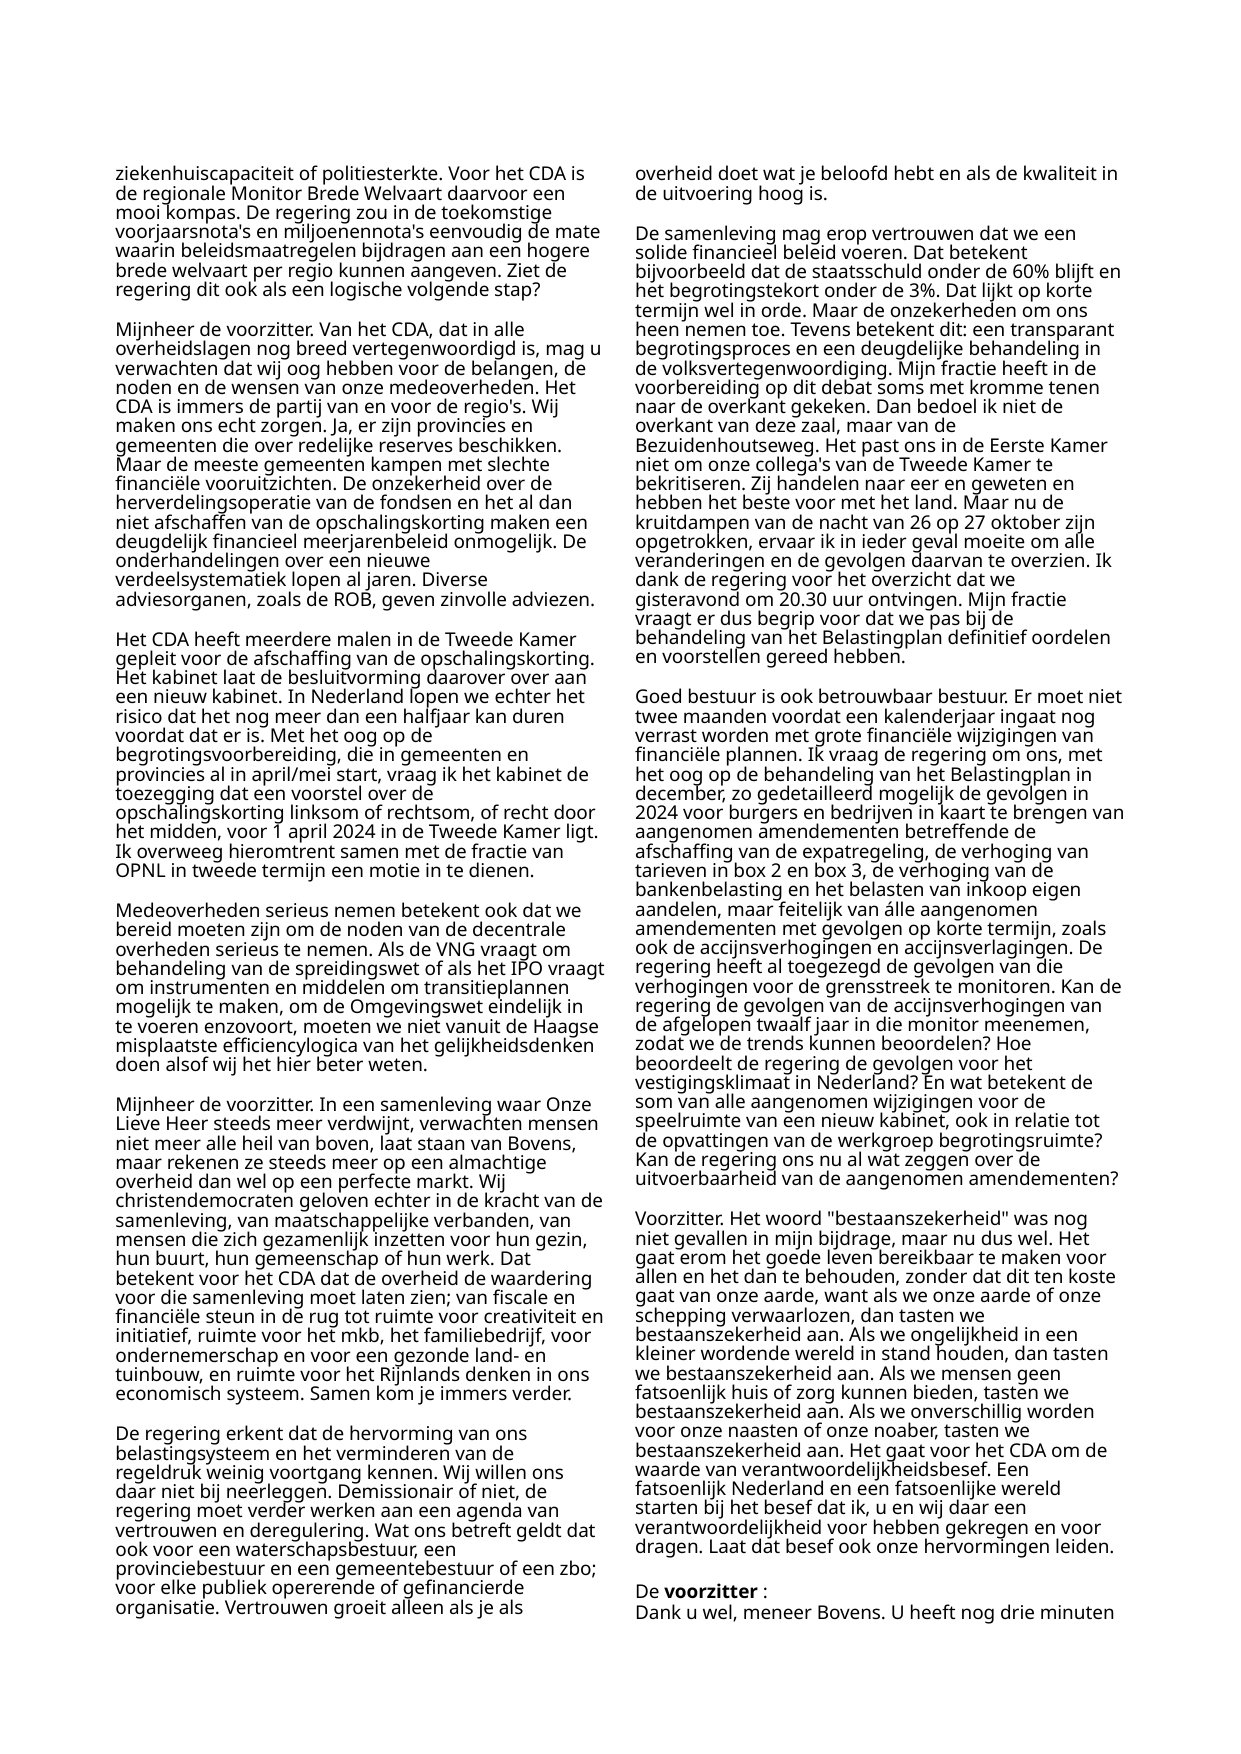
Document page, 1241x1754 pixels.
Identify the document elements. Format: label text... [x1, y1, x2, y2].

text ziekenhuiscapaciteit of politiesterkte. Voor het CDA is de regionale Monitor Brede Welvaart daarvoor een mooi kompas. De regering zou in de toekomstige voorjaarsnota's en miljoenennota's eenvoudig de mate waarin beleidsmaatregelen bijdragen aan een hogere brede welvaart per regio kunnen aangeven. Ziet de regering dit ook als een logische volgende stap? [115, 165, 605, 300]
text Dank u wel, meneer Bovens. U heeft nog drie minuten [635, 1604, 1125, 1623]
text Medeoverheden serieus nemen betekent ook dat we bereid moeten zijn om de noden van de decentrale overheden serieus te nemen. Als de VNG vraagt om behandeling van de spreidingswet of als het IPO vraagt om instrumenten en middelen om transitieplannen mogelijk te maken, om de Omgevingswet eindelijk in te voeren enzovoort, moeten we niet vanuit de Haagse misplaatste efficiencylogica van het gelijkheidsdenken doen alsof wij het hier beter weten. [115, 902, 605, 1075]
text Het CDA heeft meerdere malen in de Tweede Kamer gepleit voor de afschaffing van de opschalingskorting. Het kabinet laat de besluitvorming daarover over aan een nieuw kabinet. In Nederland lopen we echter het risico dat het nog meer dan een halfjaar kan duren voordat dat er is. Met het oog op de begrotingsvoorbereiding, die in gemeenten en provincies al in april/mei start, vraag ik het kabinet de toezegging dat een voorstel over de opschalingskorting linksom of rechtsom, of recht door het midden, voor 1 april 2024 in de Tweede Kamer ligt. Ik overweeg hieromtrent samen met de fractie van OPNL in tweede termijn een motie in te dienen. [115, 631, 605, 881]
text Voorzitter. Het woord "bestaanszekerheid" was nog niet gevallen in mijn bijdrage, maar nu dus wel. Het gaat erom het goede leven bereikbaar te maken voor allen en het dan te behouden, zonder dat dit ten koste gaat van onze aarde, want als we onze aarde of onze schepping verwaarlozen, dan tasten we bestaanszekerheid aan. Als we ongelijkheid in een kleiner wordende wereld in stand houden, dan tasten we bestaanszekerheid aan. Als we mensen geen fatsoenlijk huis of zorg kunnen bieden, tasten we bestaanszekerheid aan. Als we onverschillig worden voor onze naasten of onze noaber, tasten we bestaanszekerheid aan. Het gaat voor het CDA om de waarde van verantwoordelijkheidsbesef. Een fatsoenlijk Nederland en een fatsoenlijke wereld starten bij het besef dat ik, u en wij daar een verantwoordelijkheid voor hebben gekregen en voor dragen. Laat dat besef ook onze hervormingen leiden. [635, 1210, 1125, 1557]
text Mijnheer de voorzitter. Van het CDA, dat in alle overheidslagen nog breed vertegenwoordigd is, mag u verwachten dat wij oog hebben voor de belangen, de noden en de wensen van onze medeoverheden. Het CDA is immers de partij van en voor de regio's. Wij maken ons echt zorgen. Ja, er zijn provincies en gemeenten die over redelijke reserves beschikken. Maar de meeste gemeenten kampen met slechte financiële vooruitzichten. De onzekerheid over de herverdelingsoperatie van de fondsen en het al dan niet afschaffen van de opschalingskorting maken een deugdelijk financieel meerjarenbeleid onmogelijk. De onderhandelingen over een nieuwe verdeelsystematiek lopen al jaren. Diverse adviesorganen, zoals de ROB, geven zinvolle adviezen. [115, 321, 605, 610]
text Goed bestuur is ook betrouwbaar bestuur. Er moet niet twee maanden voordat een kalenderjaar ingaat nog verrast worden met grote financiële wijzigingen van financiële plannen. Ik vraag de regering om ons, met het oog op de behandeling van het Belastingplan in december, zo gedetailleerd mogelijk de gevolgen in 2024 voor burgers en bedrijven in kaart te brengen van aangenomen amendementen betreffende de afschaffing van de expatregeling, de verhoging van tarieven in box 2 en box 3, de verhoging van de bankenbelasting en het belasten van inkoop eigen aandelen, maar feitelijk van álle aangenomen amendementen met gevolgen op korte termijn, zoals ook de accijnsverhogingen en accijnsverlagingen. De regering heeft al toegezegd de gevolgen van die verhogingen voor de grensstreek te monitoren. Kan de regering de gevolgen van de accijnsverhogingen van de afgelopen twaalf jaar in die monitor meenemen, zodat we de trends kunnen beoordelen? Hoe beoordeelt de regering de gevolgen voor het vestigingsklimaat in Nederland? En wat betekent de som van alle aangenomen wijzigingen voor de speelruimte van een nieuw kabinet, ook in relatie tot de opvattingen van de werkgroep begrotingsruimte? Kan de regering ons nu al wat zeggen over de uitvoerbaarheid van de aangenomen amendementen? [635, 688, 1125, 1189]
text overheid doet wat je beloofd hebt en als de kwaliteit in de uitvoering hoog is. [635, 165, 1125, 204]
text De samenleving mag erop vertrouwen dat we een solide financieel beleid voeren. Dat betekent bijvoorbeeld dat de staatsschuld onder de 60% blijft en het begrotingstekort onder de 3%. Dat lijkt op korte termijn wel in orde. Maar de onzekerheden om ons heen nemen toe. Tevens betekent dit: een transparant begrotingsproces en een deugdelijke behandeling in de volksvertegenwoordiging. Mijn fractie heeft in de voorbereiding op dit debat soms met kromme tenen naar de overkant gekeken. Dan bedoel ik niet de overkant van deze zaal, maar van de Bezuidenhoutseweg. Het past ons in de Eerste Kamer niet om onze collega's van de Tweede Kamer te bekritiseren. Zij handelen naar eer en geweten en hebben het beste voor met het land. Maar nu de kruitdampen van de nacht van 26 op 27 oktober zijn opgetrokken, ervaar ik in ieder geval moeite om alle veranderingen en de gevolgen daarvan te overzien. Ik dank de regering voor het overzicht dat we gisteravond om 20.30 uur ontvingen. Mijn fractie vraagt er dus begrip voor dat we pas bij de behandeling van het Belastingplan definitief oordelen en voorstellen gereed hebben. [635, 224, 1125, 668]
text De regering erkent dat de hervorming van ons belastingsysteem en het verminderen van de regeldruk weinig voortgang kennen. Wij willen ons daar niet bij neerleggen. Demissionair of niet, de regering moet verder werken aan een agenda van vertrouwen en deregulering. Wat ons betreft geldt dat ook voor een waterschapsbestuur, een provinciebestuur en een gemeentebestuur of een zbo; voor elke publiek opererende of gefinancierde organisatie. Vertrouwen groeit alleen als je als [115, 1425, 605, 1618]
text De voorzitter : [635, 1578, 1125, 1604]
text Mijnheer de voorzitter. In een samenleving waar Onze Lieve Heer steeds meer verdwijnt, verwachten mensen niet meer alle heil van boven, laat staan van Bovens, maar rekenen ze steeds meer op een almachtige overheid dan wel op een perfecte markt. Wij christendemocraten geloven echter in de kracht van de samenleving, van maatschappelijke verbanden, van mensen die zich gezamenlijk inzetten voor hun gezin, hun buurt, hun gemeenschap of hun werk. Dat betekent voor het CDA dat de overheid de waardering voor die samenleving moet laten zien; van fiscale en financiële steun in de rug tot ruimte voor creativiteit en initiatief, ruimte voor het mkb, het familiebedrijf, voor ondernemerschap en voor een gezonde land- en tuinbouw, en ruimte voor het Rijnlands denken in ons economisch systeem. Samen kom je immers verder. [115, 1096, 605, 1404]
